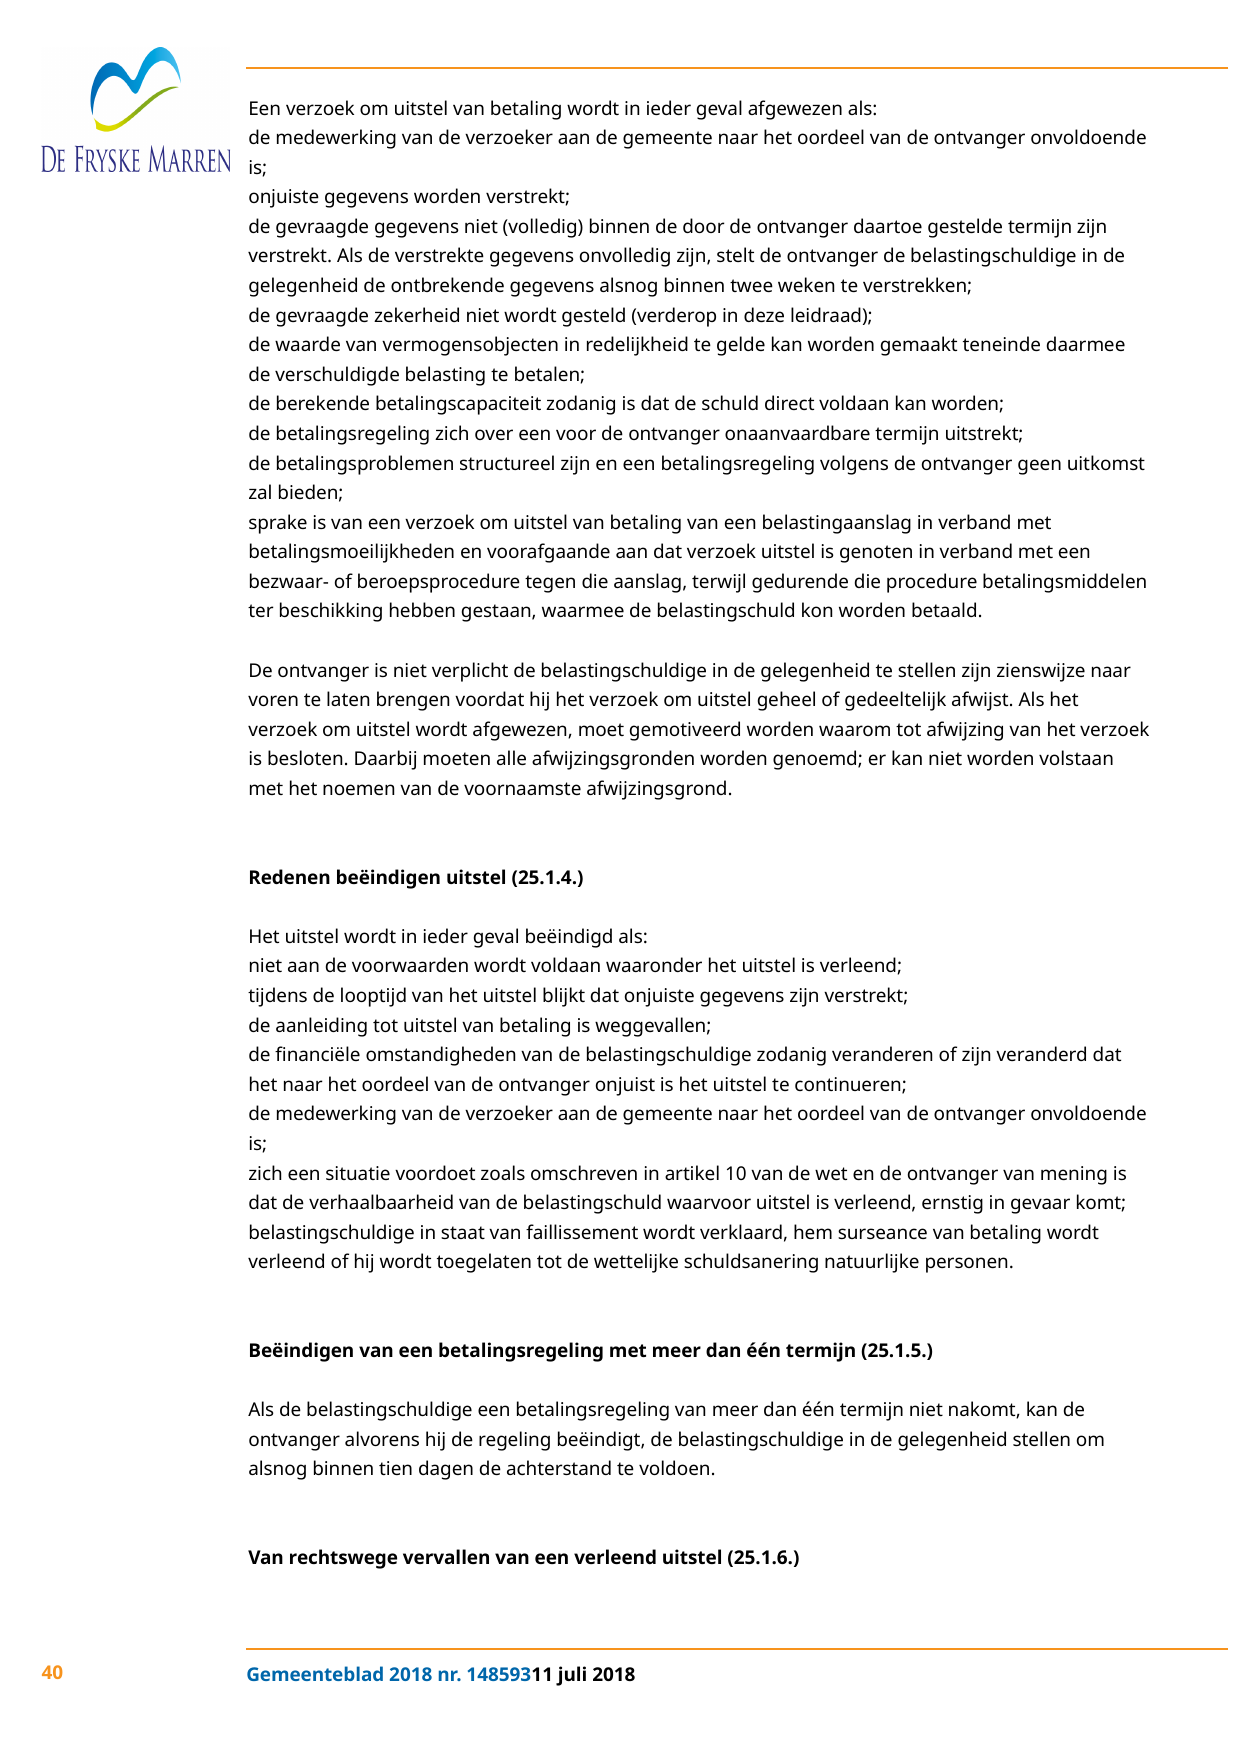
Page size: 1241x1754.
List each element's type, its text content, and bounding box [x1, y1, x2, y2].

text de medewerking van de verzoeker aan de gemeente naar het oordeel van de ontvanger onvoldoende is; [248, 1101, 1152, 1156]
text tijdens de looptijd van het uitstel blijkt dat onjuiste gegevens zijn verstrekt; [248, 982, 1152, 1008]
text Het uitstel wordt in ieder geval beëindigd als: [248, 923, 1152, 949]
text de medewerking van de verzoeker aan de gemeente naar het oordeel van de ontvanger onvoldoende is; [248, 124, 1152, 180]
text onjuiste gegevens worden verstrekt; [248, 183, 1152, 209]
text de waarde van vermogensobjecten in redelijkheid te gelde kan worden gemaakt teneinde daarmee de verschuldigde belasting te betalen; [248, 331, 1152, 387]
text de gevraagde zekerheid niet wordt gesteld (verderop in deze leidraad); [248, 302, 1152, 328]
text De ontvanger is niet verplicht de belastingschuldige in de gelegenheid te stellen zijn zienswijze naar voren te laten brengen voordat hij het verzoek om uitstel geheel of gedeeltelijk afwijst. Als het verzoek om uitstel wordt afgewezen, moet gemotiveerd worden waarom tot afwijzing van het verzoek is besloten. Daarbij moeten alle afwijzingsgronden worden genoemd; er kan niet worden volstaan met het noemen van de voornaamste afwijzingsgrond. [248, 657, 1152, 801]
text sprake is van een verzoek om uitstel van betaling van een belastingaanslag in verband met betalingsmoeilijkheden en voorafgaande aan dat verzoek uitstel is genoten in verband met een bezwaar- of beroepsprocedure tegen die aanslag, terwijl gedurende die procedure betalingsmiddelen ter beschikking hebben gestaan, waarmee de belastingschuld kon worden betaald. [248, 509, 1152, 623]
text Redenen beëindigen uitstel (25.1.4.) [248, 864, 1152, 890]
text Als de belastingschuldige een betalingsregeling van meer dan één termijn niet nakomt, kan de ontvanger alvorens hij de regeling beëindigt, de belastingschuldige in de gelegenheid stellen om alsnog binnen tien dagen de achterstand te voldoen. [248, 1396, 1152, 1481]
text Een verzoek om uitstel van betaling wordt in ieder geval afgewezen als: [248, 95, 1152, 121]
text de gevraagde gegevens niet (volledig) binnen de door de ontvanger daartoe gestelde termijn zijn verstrekt. Als de verstrekte gegevens onvolledig zijn, stelt de ontvanger de belastingschuldige in de gelegenheid de ontbrekende gegevens alsnog binnen twee weken te verstrekken; [248, 213, 1152, 298]
text Van rechtswege vervallen van een verleend uitstel (25.1.6.) [248, 1544, 1152, 1570]
text de aanleiding tot uitstel van betaling is weggevallen; [248, 1012, 1152, 1038]
text zich een situatie voordoet zoals omschreven in artikel 10 van de wet en de ontvanger van mening is dat de verhaalbaarheid van de belastingschuld waarvoor uitstel is verleend, ernstig in gevaar komt; [248, 1160, 1152, 1215]
text Beëindigen van een betalingsregeling met meer dan één termijn (25.1.5.) [248, 1337, 1152, 1363]
text niet aan de voorwaarden wordt voldaan waaronder het uitstel is verleend; [248, 953, 1152, 978]
picture [41, 47, 231, 172]
text de berekende betalingscapaciteit zodanig is dat de schuld direct voldaan kan worden; [248, 391, 1152, 416]
text de betalingsproblemen structureel zijn en een betalingsregeling volgens de ontvanger geen uitkomst zal bieden; [248, 450, 1152, 505]
text belastingschuldige in staat van faillissement wordt verklaard, hem surseance van betaling wordt verleend of hij wordt toegelaten tot de wettelijke schuldsanering natuurlijke personen. [248, 1219, 1152, 1274]
text de financiële omstandigheden van de belastingschuldige zodanig veranderen of zijn veranderd dat het naar het oordeel van de ontvanger onjuist is het uitstel te continueren; [248, 1041, 1152, 1097]
text de betalingsregeling zich over een voor de ontvanger onaanvaardbare termijn uitstrekt; [248, 420, 1152, 446]
